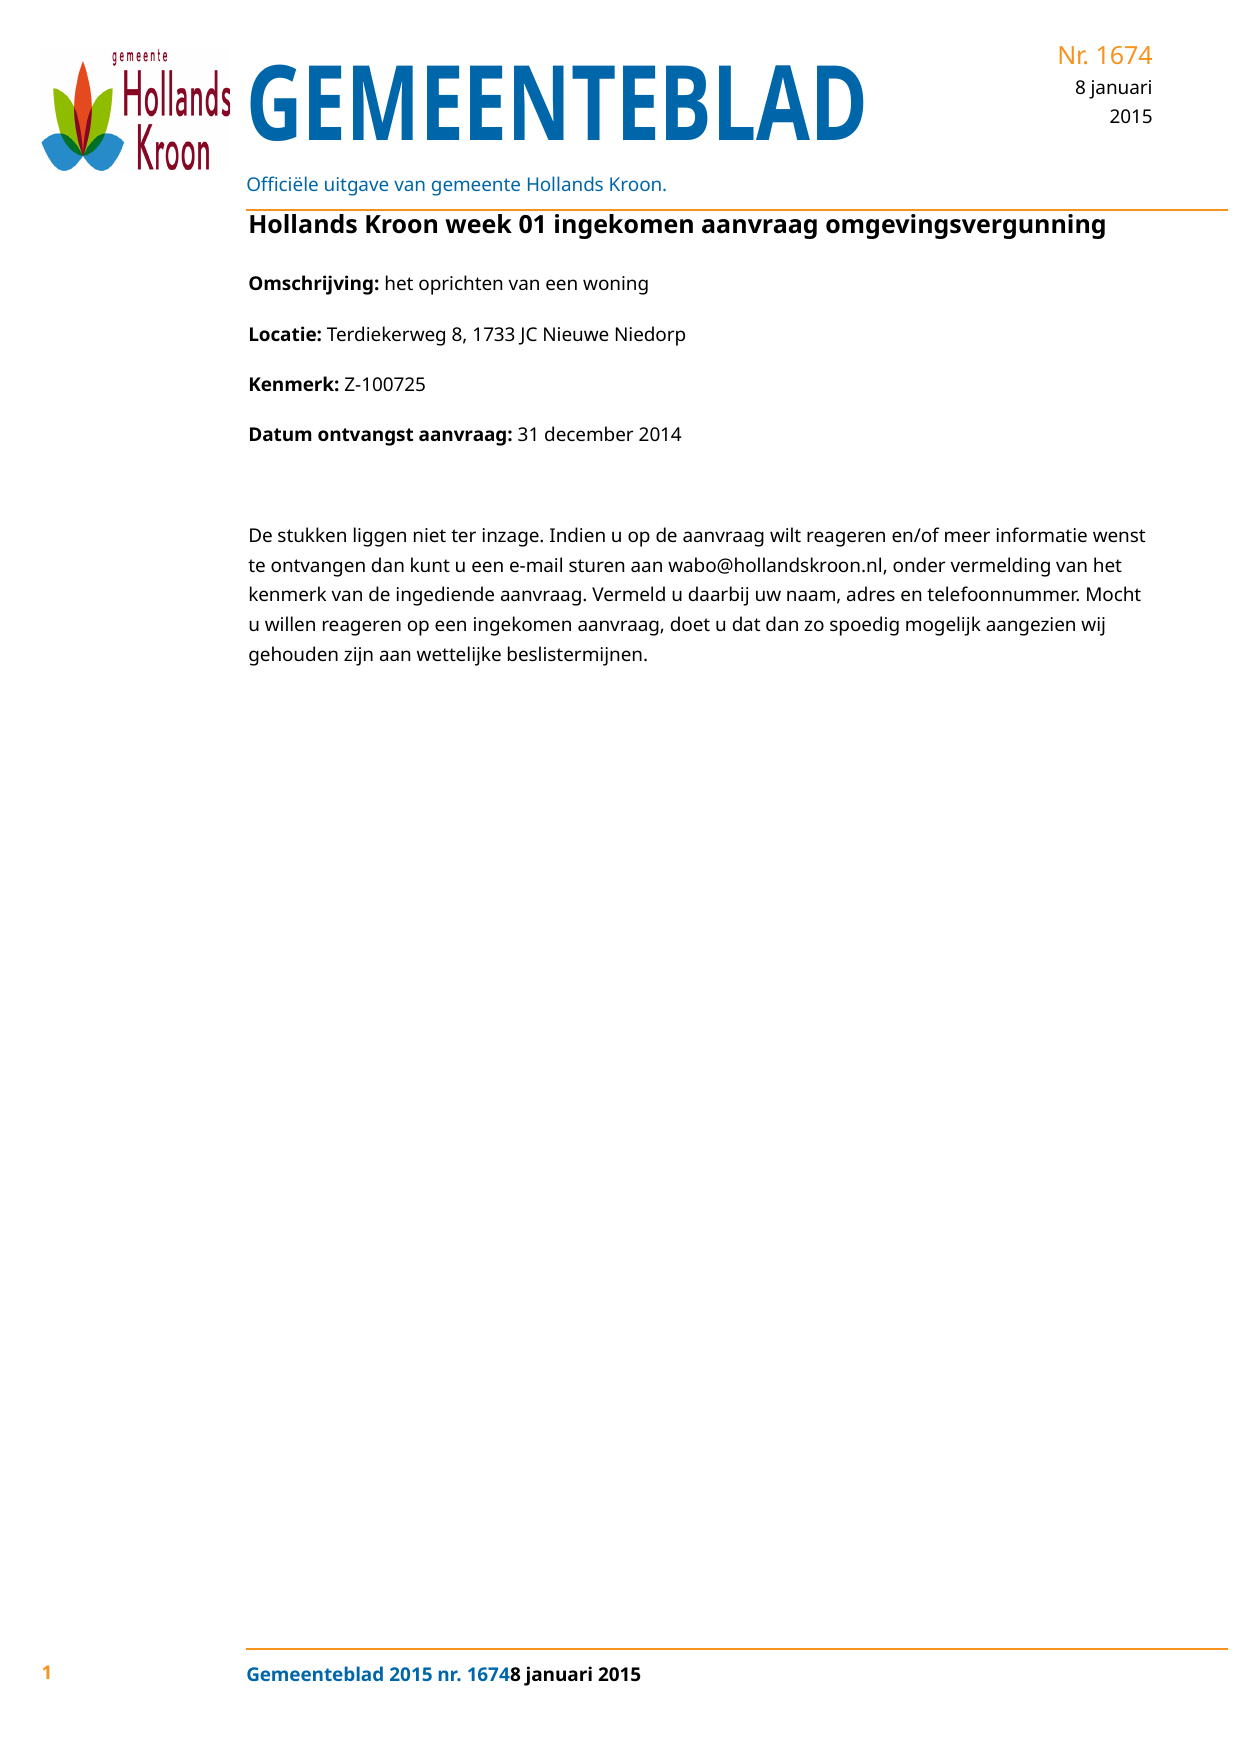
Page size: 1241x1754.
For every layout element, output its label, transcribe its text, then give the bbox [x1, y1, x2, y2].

text Kenmerk: Z-100725 [248, 371, 1152, 397]
text Hollands Kroon week 01 ingekomen aanvraag omgevingsvergunning [248, 211, 1152, 241]
text Datum ontvangst aanvraag: 31 december 2014 [248, 422, 1152, 447]
text Locatie: Terdiekerweg 8, 1733 JC Nieuwe Niedorp [248, 321, 1152, 346]
picture [41, 47, 231, 172]
text Omschrijving: het oprichten van een woning [248, 270, 1152, 296]
text De stukken liggen niet ter inzage. Indien u op de aanvraag wilt reageren en/of meer informatie wenst te ontvangen dan kunt u een e-mail sturen aan wabo@hollandskroon.nl, onder vermelding van het kenmerk van de ingediende aanvraag. Vermeld u daarbij uw naam, adres en telefoonnummer. Mocht u willen reageren op een ingekomen aanvraag, doet u dat dan zo spoedig mogelijk aangezien wij gehouden zijn aan wettelijke beslistermijnen. [248, 522, 1152, 666]
